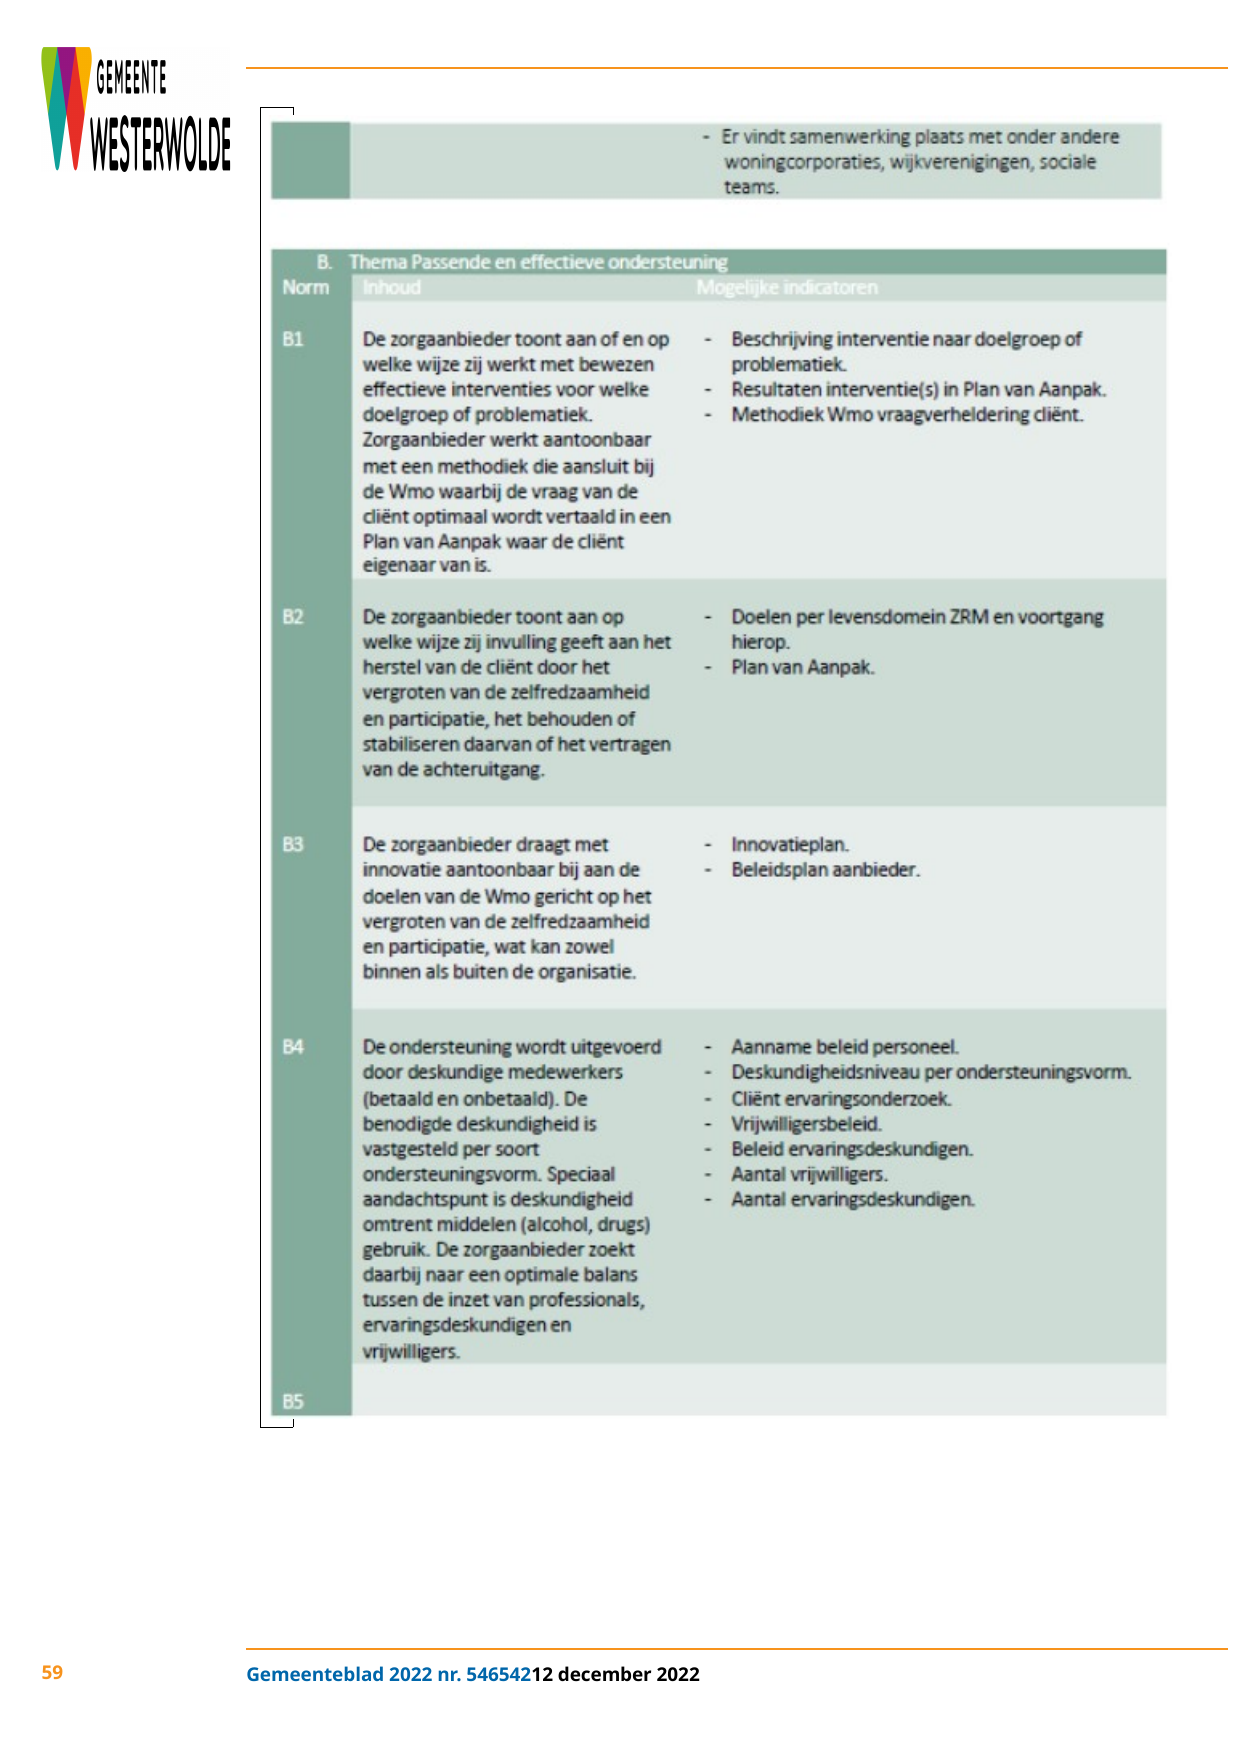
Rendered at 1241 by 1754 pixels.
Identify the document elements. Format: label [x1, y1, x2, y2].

picture [41, 47, 231, 172]
picture [268, 115, 1173, 1419]
